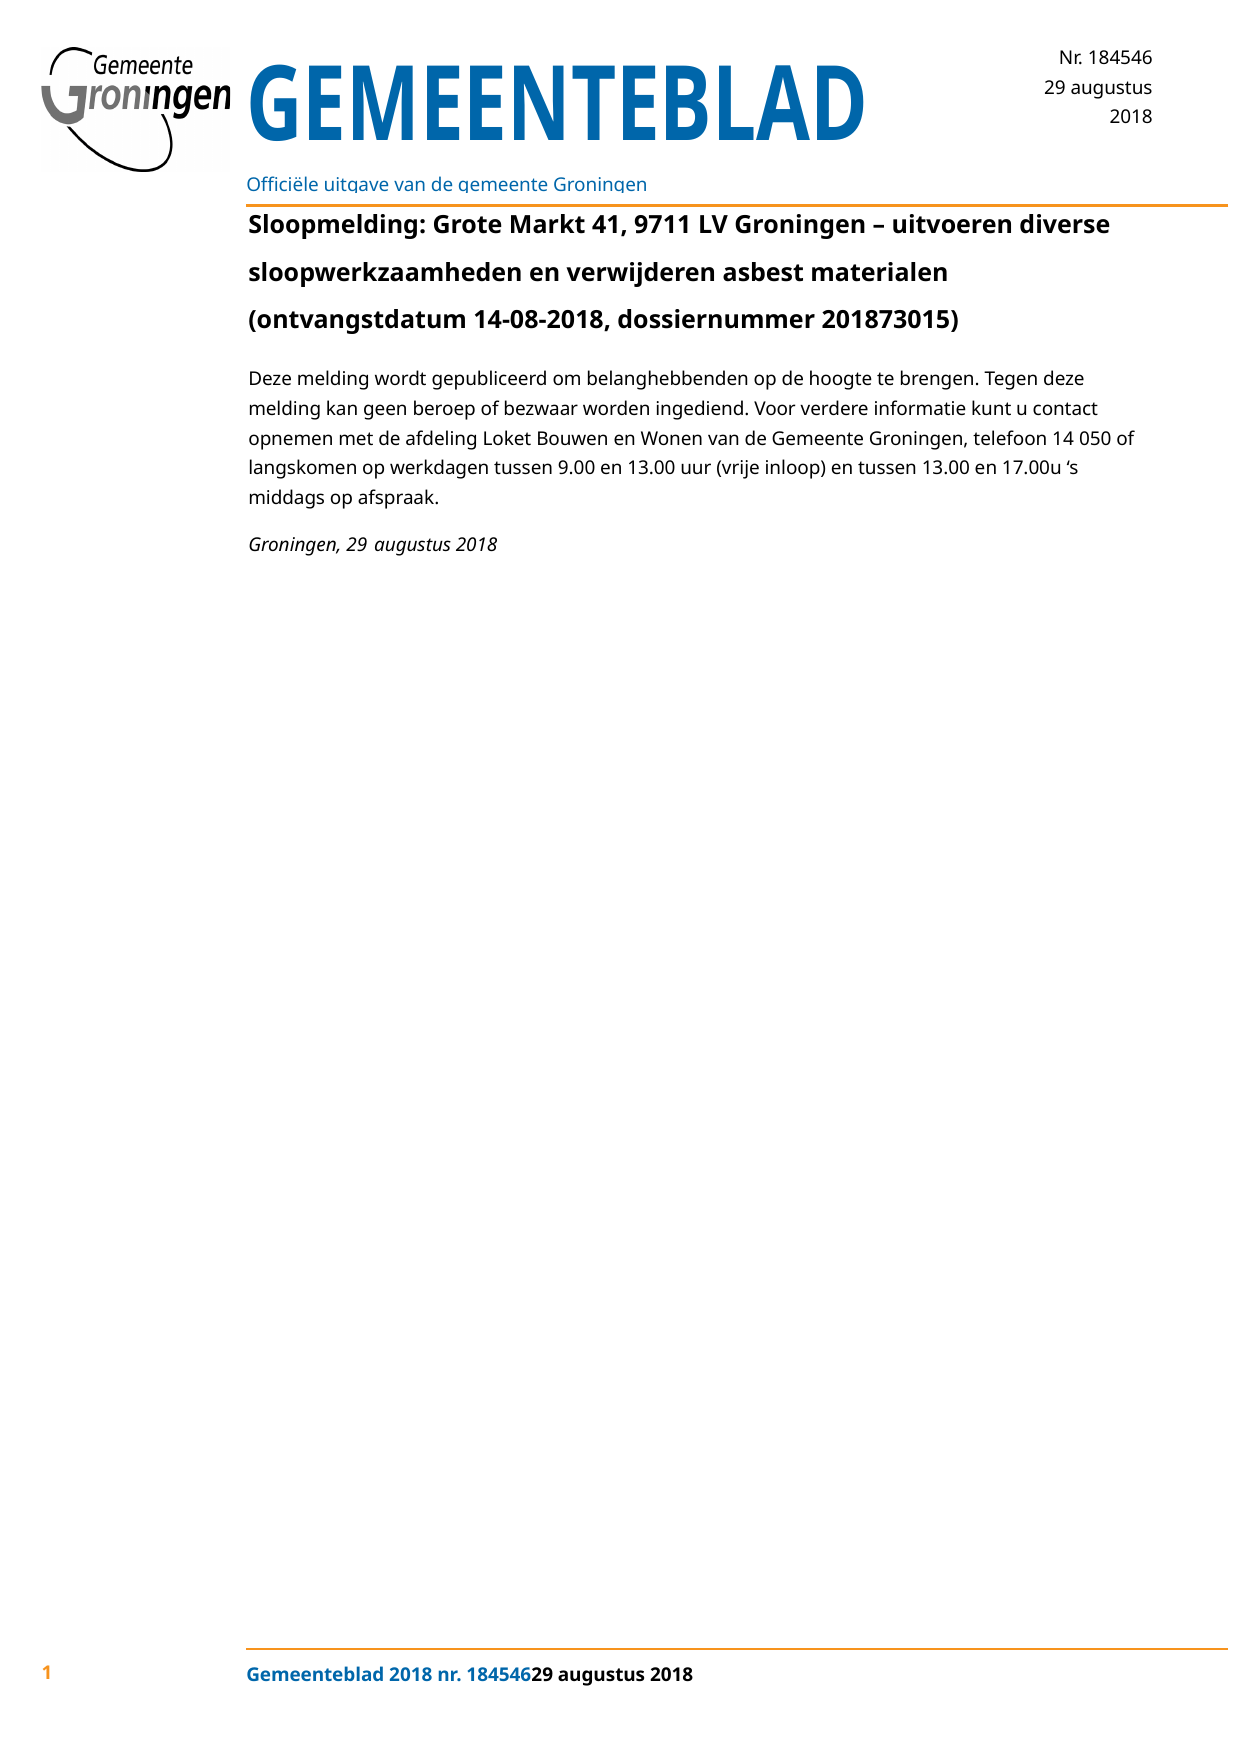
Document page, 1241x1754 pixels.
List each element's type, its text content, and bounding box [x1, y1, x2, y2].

text Sloopmelding: Grote Markt 41, 9711 LV Groningen – uitvoeren diverse sloopwerkzaamheden en verwijderen asbest materialen (ontvangstdatum 14-08-2018, dossiernummer 201873015) [248, 207, 1152, 336]
picture [41, 47, 231, 172]
text Deze melding wordt gepubliceerd om belanghebbenden op de hoogte te brengen. Tegen deze melding kan geen beroep of bezwaar worden ingediend. Voor verdere informatie kunt u contact opnemen met de afdeling Loket Bouwen en Wonen van de Gemeente Groningen, telefoon 14 050 of langskomen op werkdagen tussen 9.00 en 13.00 uur (vrije inloop) en tussen 13.00 en 17.00u ‘s middags op afspraak. [248, 366, 1152, 509]
text Groningen, 29 augustus 2018 [248, 532, 1152, 557]
